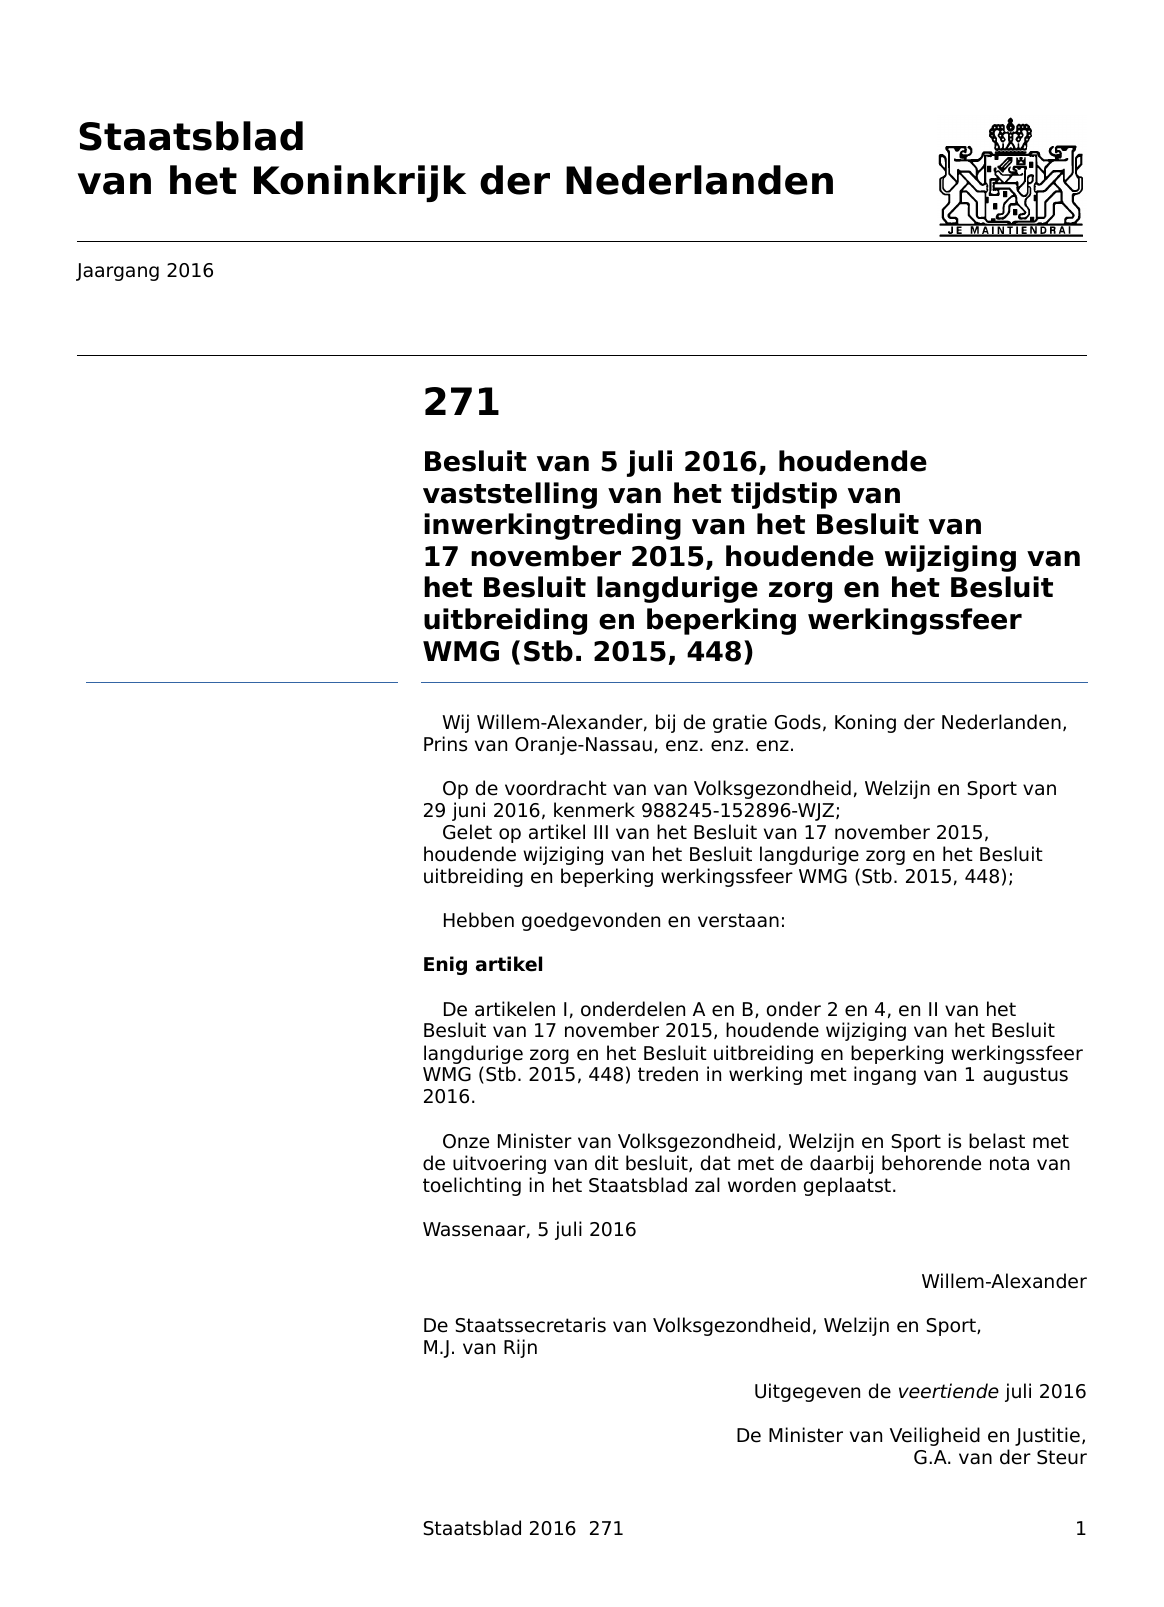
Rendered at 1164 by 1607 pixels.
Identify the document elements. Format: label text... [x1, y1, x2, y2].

text Onze Minister van Volksgezondheid, Welzijn en Sport is belast met de uitvoering van dit besluit, dat met de daarbij behorende nota van toelichting in het Staatsblad zal worden geplaatst. [422, 1131, 1087, 1196]
text Wij Willem-Alexander, bij de gratie Gods, Koning der Nederlanden, Prins van Oranje-Nassau, enz. enz. enz. [422, 712, 1087, 756]
text De Minister van Veiligheid en Justitie, G.A. van der Steur [422, 1425, 1087, 1469]
text Willem-Alexander [422, 1271, 1087, 1293]
text Gelet op artikel III van het Besluit van 17 november 2015, houdende wijziging van het Besluit langdurige zorg en het Besluit uitbreiding en beperking werkingssfeer WMG (Stb. 2015, 448); [422, 822, 1087, 888]
picture [936, 115, 1087, 240]
text Op de voordracht van van Volksgezondheid, Welzijn en Sport van 29 juni 2016, kenmerk 988245-152896-WJZ; [422, 778, 1087, 822]
table_cell Jaargang 2016 [77, 242, 1087, 355]
text De Staatssecretaris van Volksgezondheid, Welzijn en Sport, M.J. van Rijn [422, 1315, 1087, 1359]
subtitle 271 [422, 381, 1087, 424]
text Hebben goedgevonden en verstaan: [422, 910, 1087, 932]
table_header Staatsblad van het Koninkrijk der Nederlanden [77, 100, 886, 241]
text Besluit van 5 juli 2016, houdende vaststelling van het tijdstip van inwerkingtreding van het Besluit van 17 november 2015, houdende wijziging van het Besluit langdurige zorg en het Besluit uitbreiding en beperking werkingssfeer WMG (Stb. 2015, 448) [422, 447, 1087, 667]
text Uitgegeven de veertiende juli 2016 [422, 1381, 1087, 1403]
subtitle Enig artikel [422, 954, 1087, 976]
table_header [886, 100, 1087, 241]
text Wassenaar, 5 juli 2016 [422, 1219, 1087, 1241]
text De artikelen I, onderdelen A en B, onder 2 en 4, en II van het Besluit van 17 november 2015, houdende wijziging van het Besluit langdurige zorg en het Besluit uitbreiding en beperking werkingssfeer WMG (Stb. 2015, 448) treden in werking met ingang van 1 augustus 2016. [422, 998, 1087, 1108]
